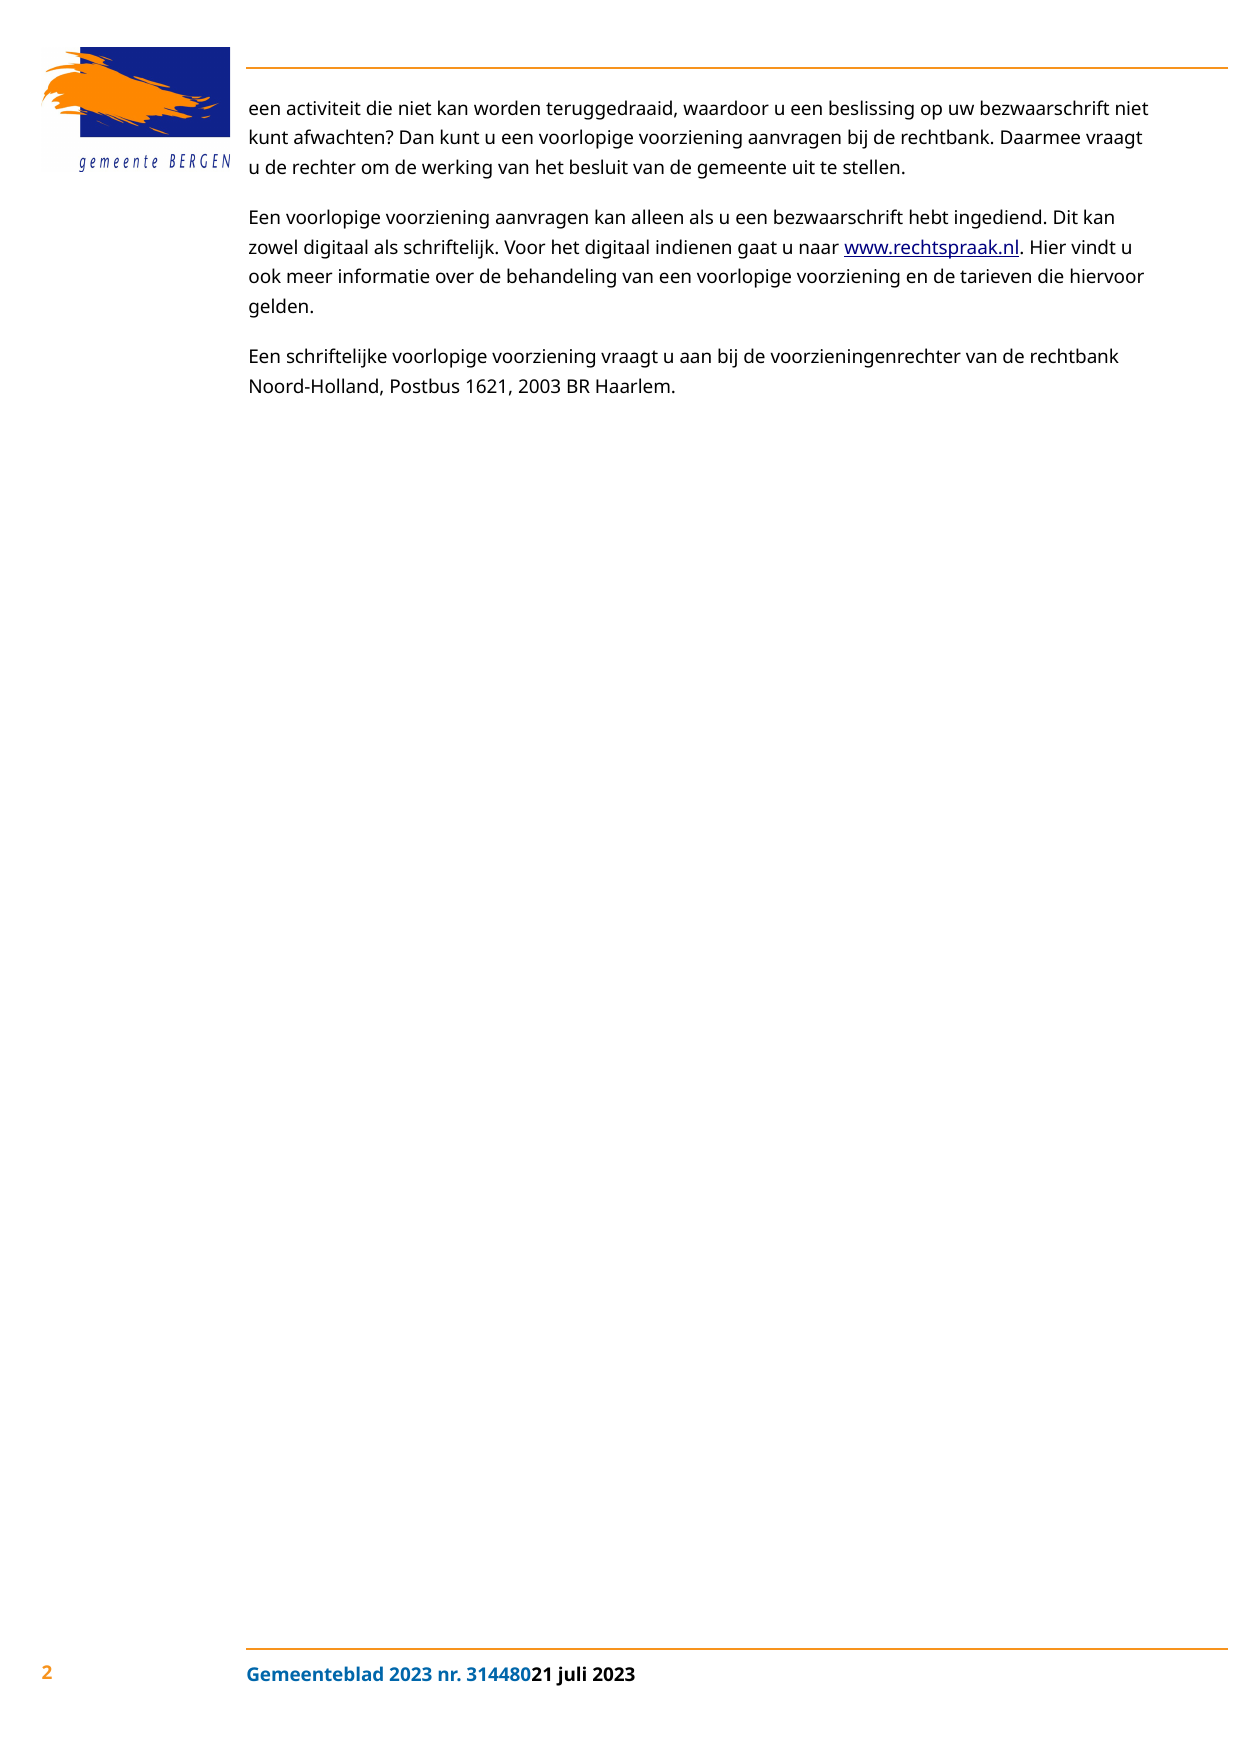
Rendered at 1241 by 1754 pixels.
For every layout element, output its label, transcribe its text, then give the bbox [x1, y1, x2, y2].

text Een voorlopige voorziening aanvragen kan alleen als u een bezwaarschrift hebt ingediend. Dit kan zowel digitaal als schriftelijk. Voor het digitaal indienen gaat u naar www.rechtspraak.nl. Hier vindt u ook meer informatie over de behandeling van een voorlopige voorziening en de tarieven die hiervoor gelden. [248, 204, 1152, 319]
picture [41, 47, 231, 172]
text een activiteit die niet kan worden teruggedraaid, waardoor u een beslissing op uw bezwaarschrift niet kunt afwachten? Dan kunt u een voorlopige voorziening aanvragen bij de rechtbank. Daarmee vraagt u de rechter om de werking van het besluit van de gemeente uit te stellen. [248, 95, 1152, 180]
text Een schriftelijke voorlopige voorziening vraagt u aan bij de voorzieningenrechter van de rechtbank Noord-Holland, Postbus 1621, 2003 BR Haarlem. [248, 343, 1152, 399]
